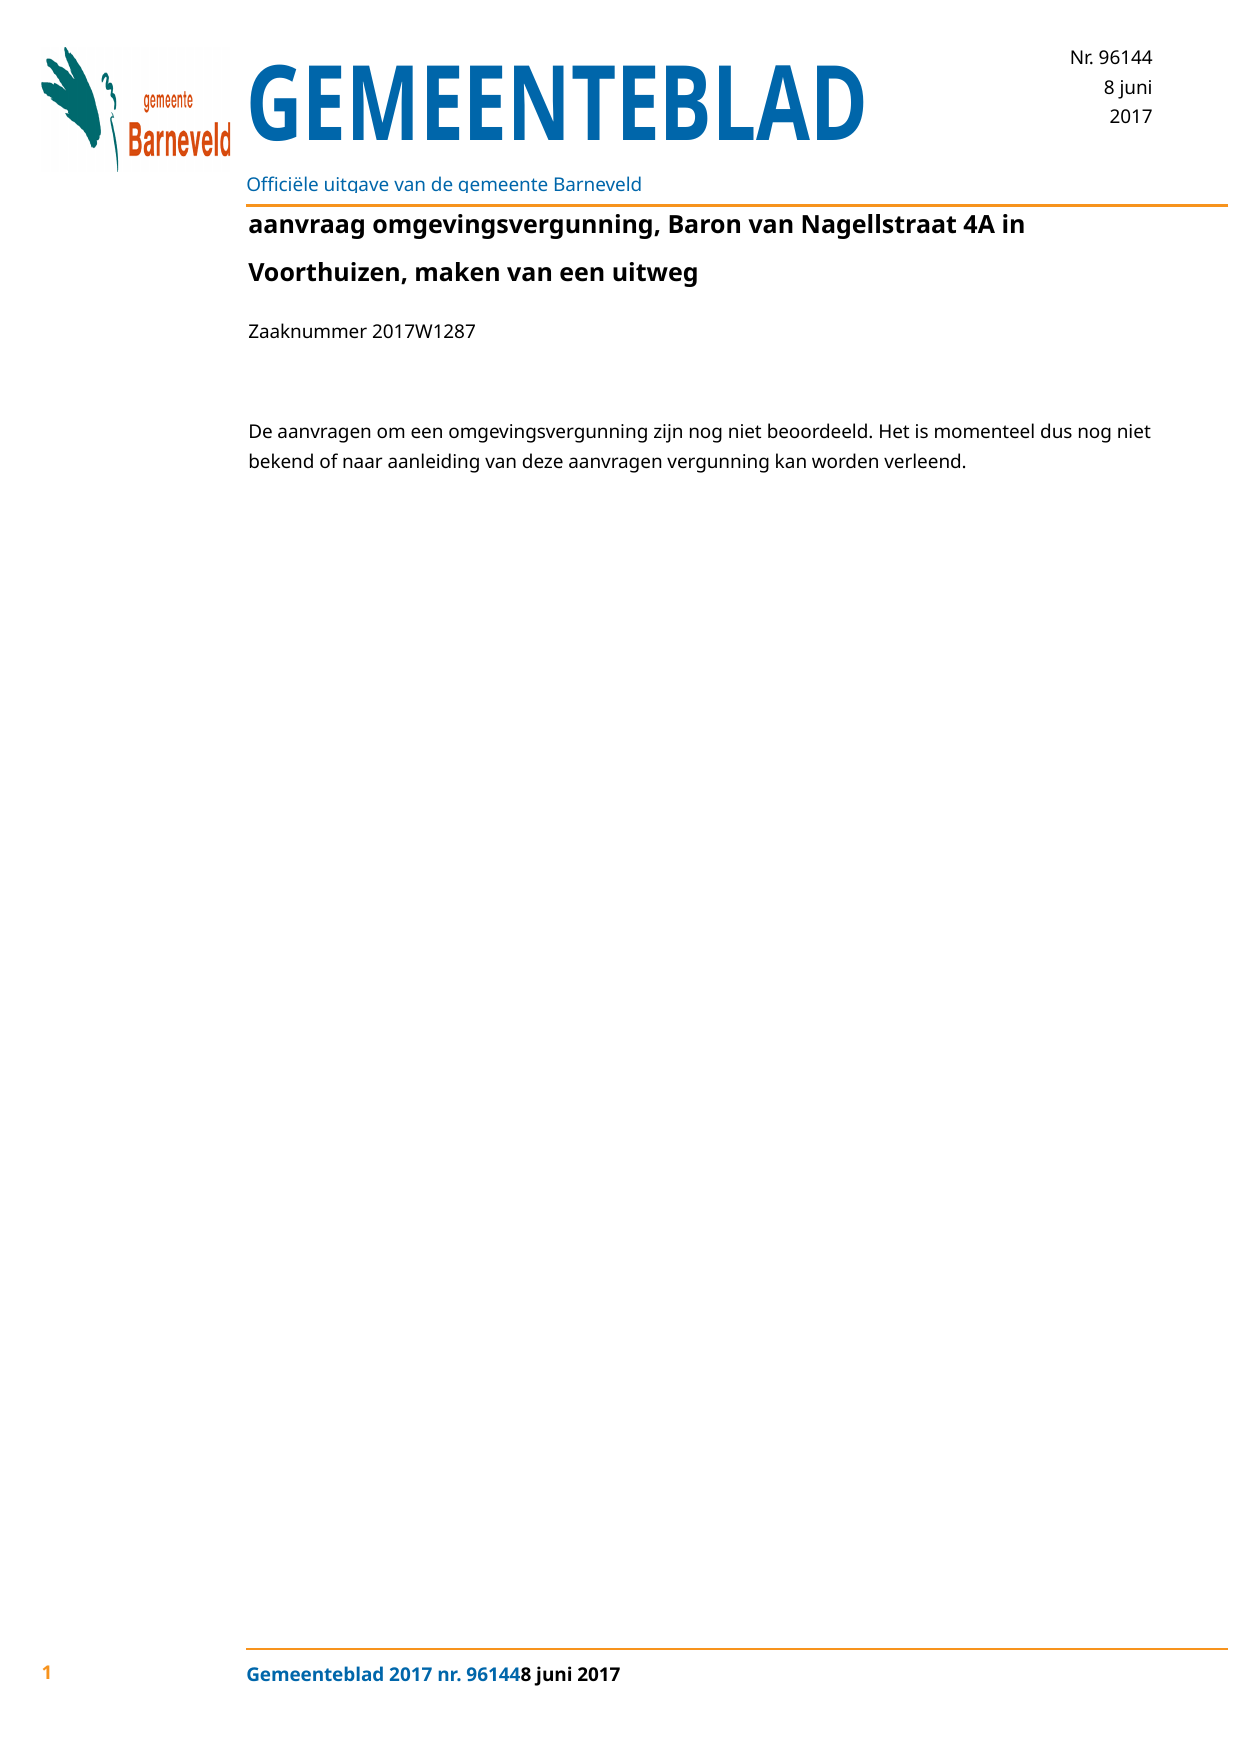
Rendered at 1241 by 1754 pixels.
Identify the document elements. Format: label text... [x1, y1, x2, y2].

text Zaaknummer 2017W1287 [248, 318, 1152, 344]
picture [41, 47, 231, 172]
text aanvraag omgevingsvergunning, Baron van Nagellstraat 4A in Voorthuizen, maken van een uitweg [248, 207, 1152, 288]
text De aanvragen om een omgevingsvergunning zijn nog niet beoordeeld. Het is momenteel dus nog niet bekend of naar aanleiding van deze aanvragen vergunning kan worden verleend. [248, 419, 1152, 474]
